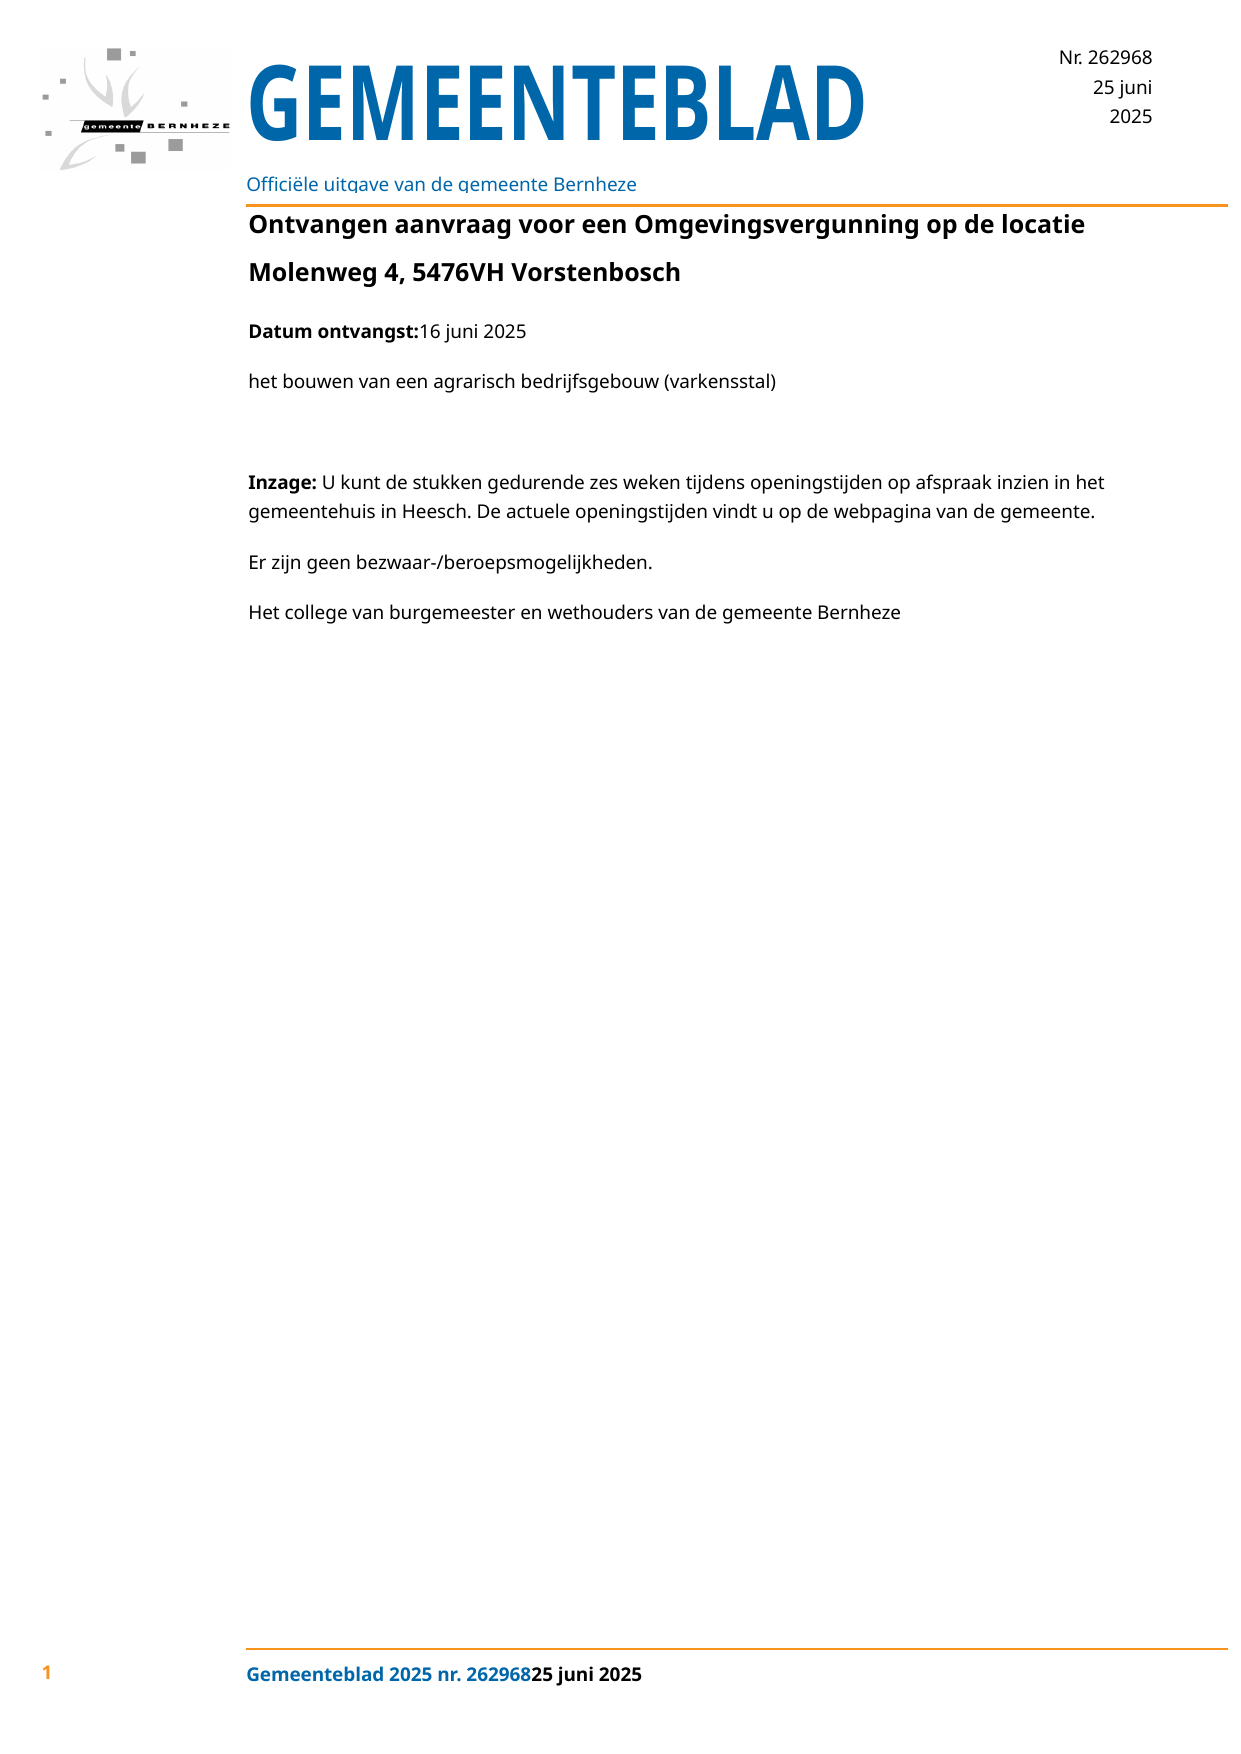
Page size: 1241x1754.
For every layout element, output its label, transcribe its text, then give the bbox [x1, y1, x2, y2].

text Er zijn geen bezwaar-/beroepsmogelijkheden. [248, 549, 1152, 575]
text Inzage: U kunt de stukken gedurende zes weken tijdens openingstijden op afspraak inzien in het gemeentehuis in Heesch. De actuele openingstijden vindt u op de webpagina van de gemeente. [248, 469, 1152, 524]
text Datum ontvangst:16 juni 2025 [248, 318, 1152, 344]
text Ontvangen aanvraag voor een Omgevingsvergunning op de locatie Molenweg 4, 5476VH Vorstenbosch [248, 207, 1152, 288]
text het bouwen van een agrarisch bedrijfsgebouw (varkensstal) [248, 368, 1152, 394]
picture [41, 47, 231, 172]
text Het college van burgemeester en wethouders van de gemeente Bernheze [248, 599, 1152, 625]
